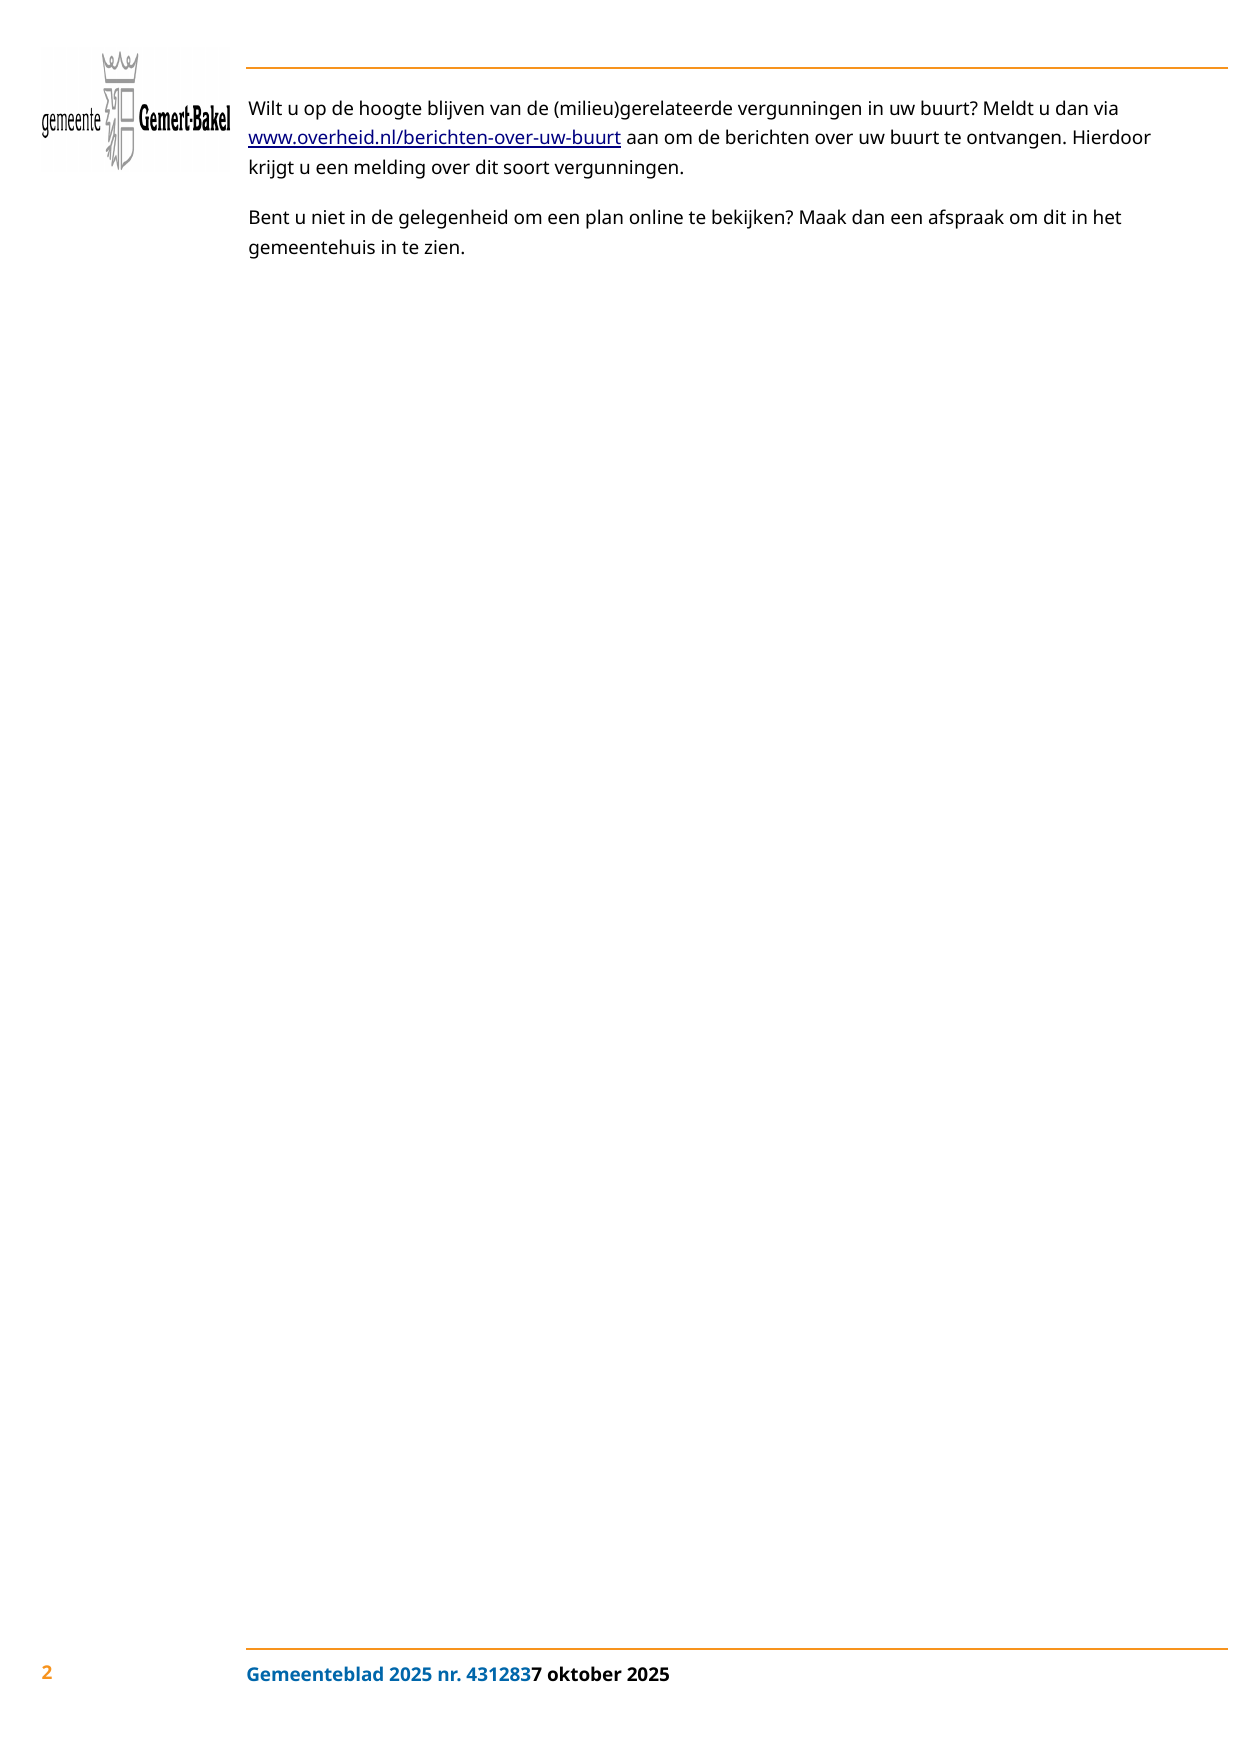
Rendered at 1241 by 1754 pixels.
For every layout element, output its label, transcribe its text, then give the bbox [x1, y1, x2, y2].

text Wilt u op de hoogte blijven van de (milieu)gerelateerde vergunningen in uw buurt? Meldt u dan via www.overheid.nl/berichten-over-uw-buurt aan om de berichten over uw buurt te ontvangen. Hierdoor krijgt u een melding over dit soort vergunningen. [248, 95, 1152, 180]
text Bent u niet in de gelegenheid om een plan online te bekijken? Maak dan een afspraak om dit in het gemeentehuis in te zien. [248, 204, 1152, 260]
picture [41, 47, 231, 172]
